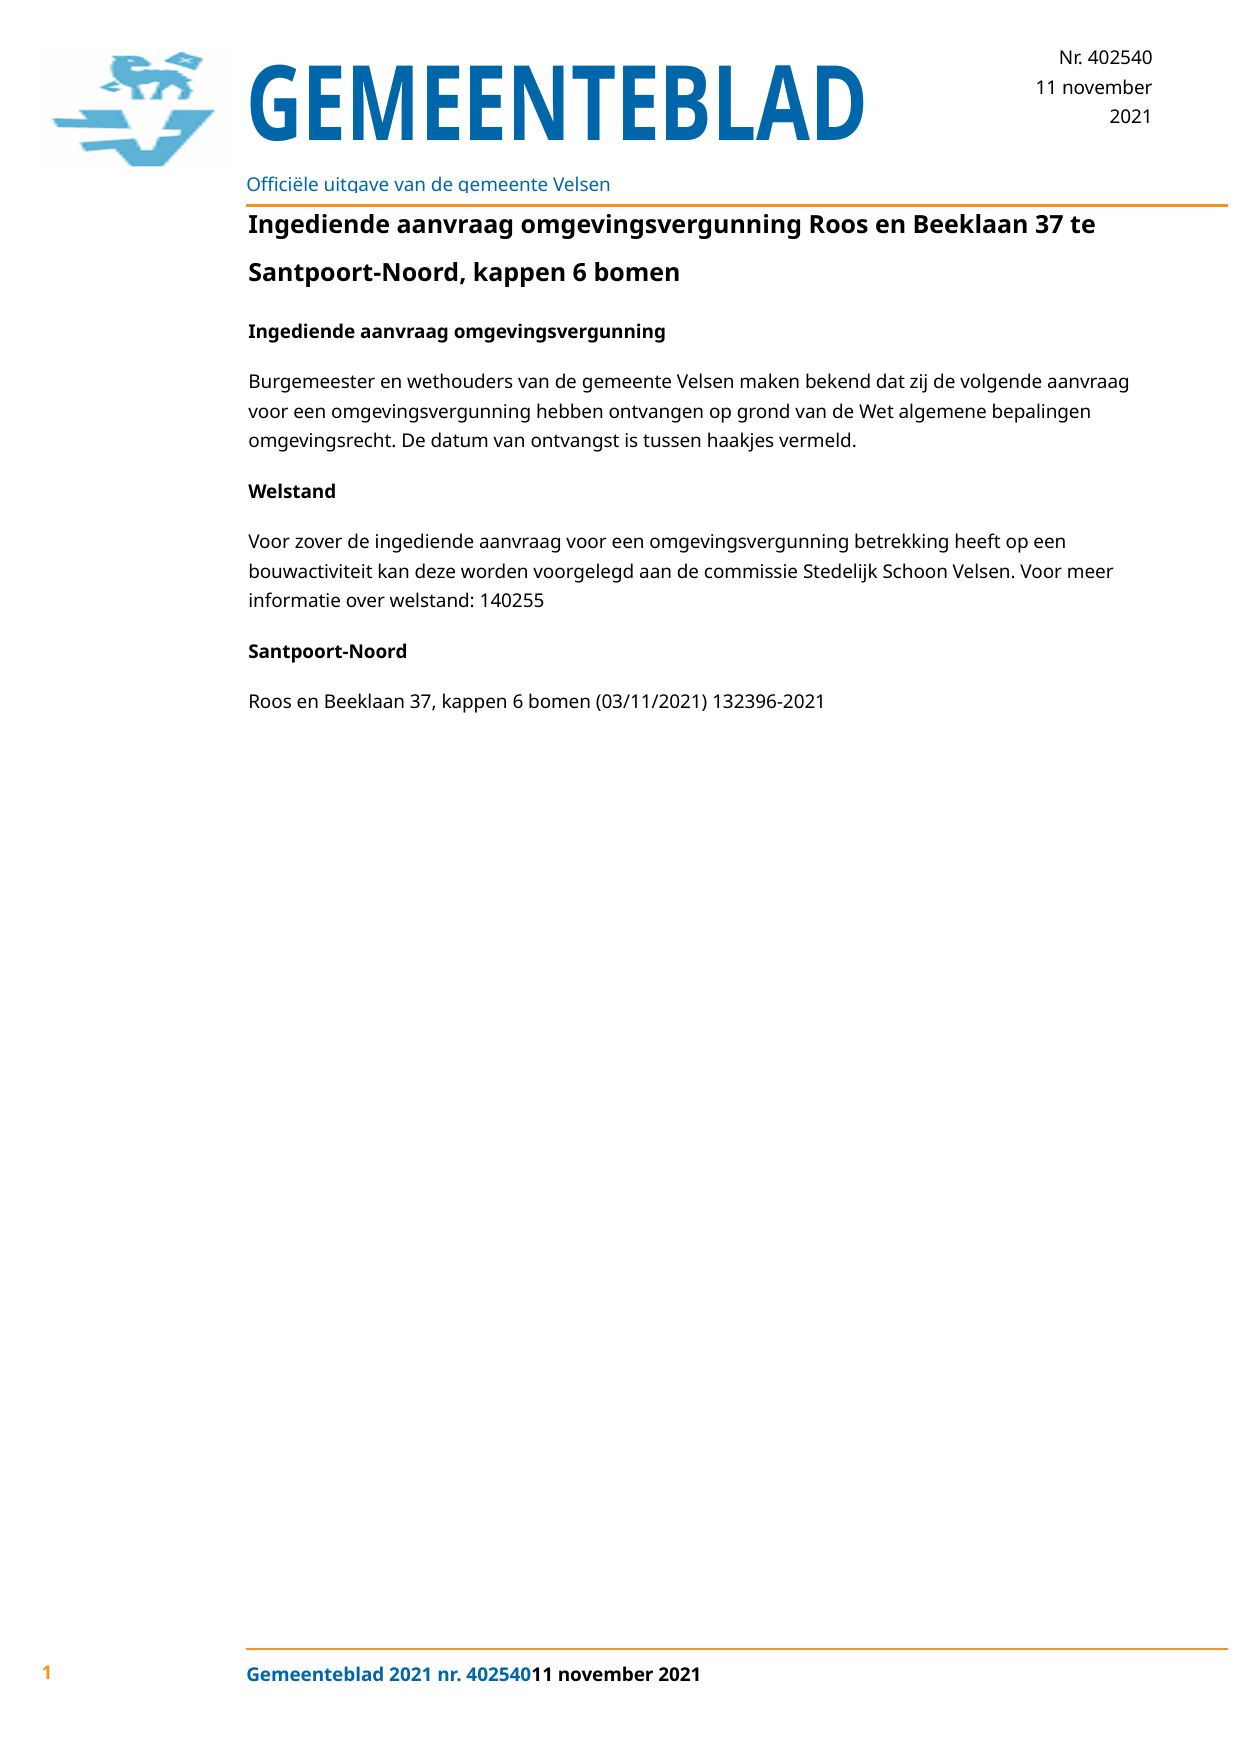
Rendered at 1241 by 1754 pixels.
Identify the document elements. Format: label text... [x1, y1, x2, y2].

text Ingediende aanvraag omgevingsvergunning [248, 318, 1152, 344]
text Ingediende aanvraag omgevingsvergunning Roos en Beeklaan 37 te Santpoort-Noord, kappen 6 bomen [248, 207, 1152, 288]
text Voor zover de ingediende aanvraag voor een omgevingsvergunning betrekking heeft op een bouwactiviteit kan deze worden voorgelegd aan de commissie Stedelijk Schoon Velsen. Voor meer informatie over welstand: 140255 [248, 528, 1152, 613]
text Santpoort-Noord [248, 638, 1152, 664]
picture [41, 47, 231, 172]
text Welstand [248, 478, 1152, 504]
text Burgemeester en wethouders van de gemeente Velsen maken bekend dat zij de volgende aanvraag voor een omgevingsvergunning hebben ontvangen op grond van de Wet algemene bepalingen omgevingsrecht. De datum van ontvangst is tussen haakjes vermeld. [248, 368, 1152, 453]
text Roos en Beeklaan 37, kappen 6 bomen (03/11/2021) 132396-2021 [248, 688, 1152, 714]
